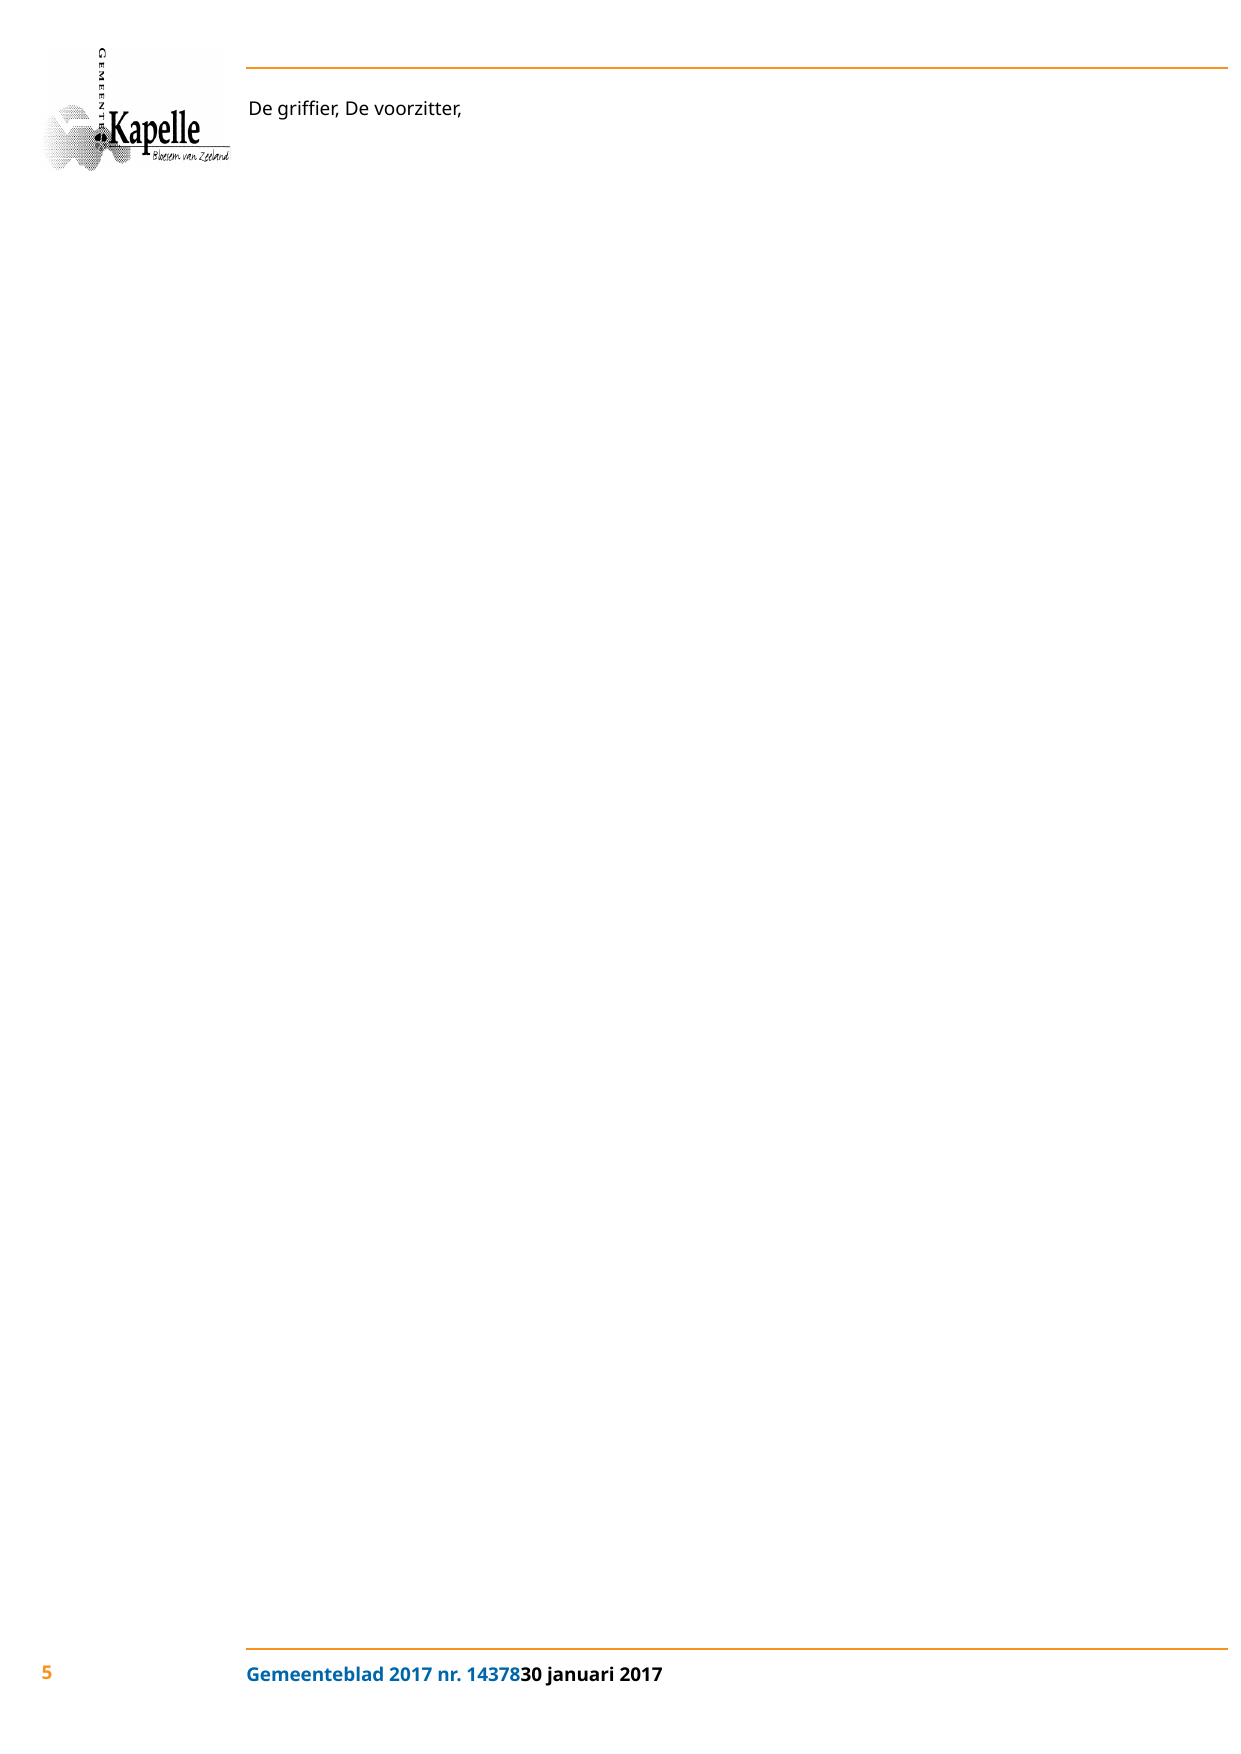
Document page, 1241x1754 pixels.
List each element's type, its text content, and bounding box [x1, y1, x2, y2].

text De griffier, De voorzitter, [248, 95, 1152, 121]
picture [41, 47, 231, 172]
